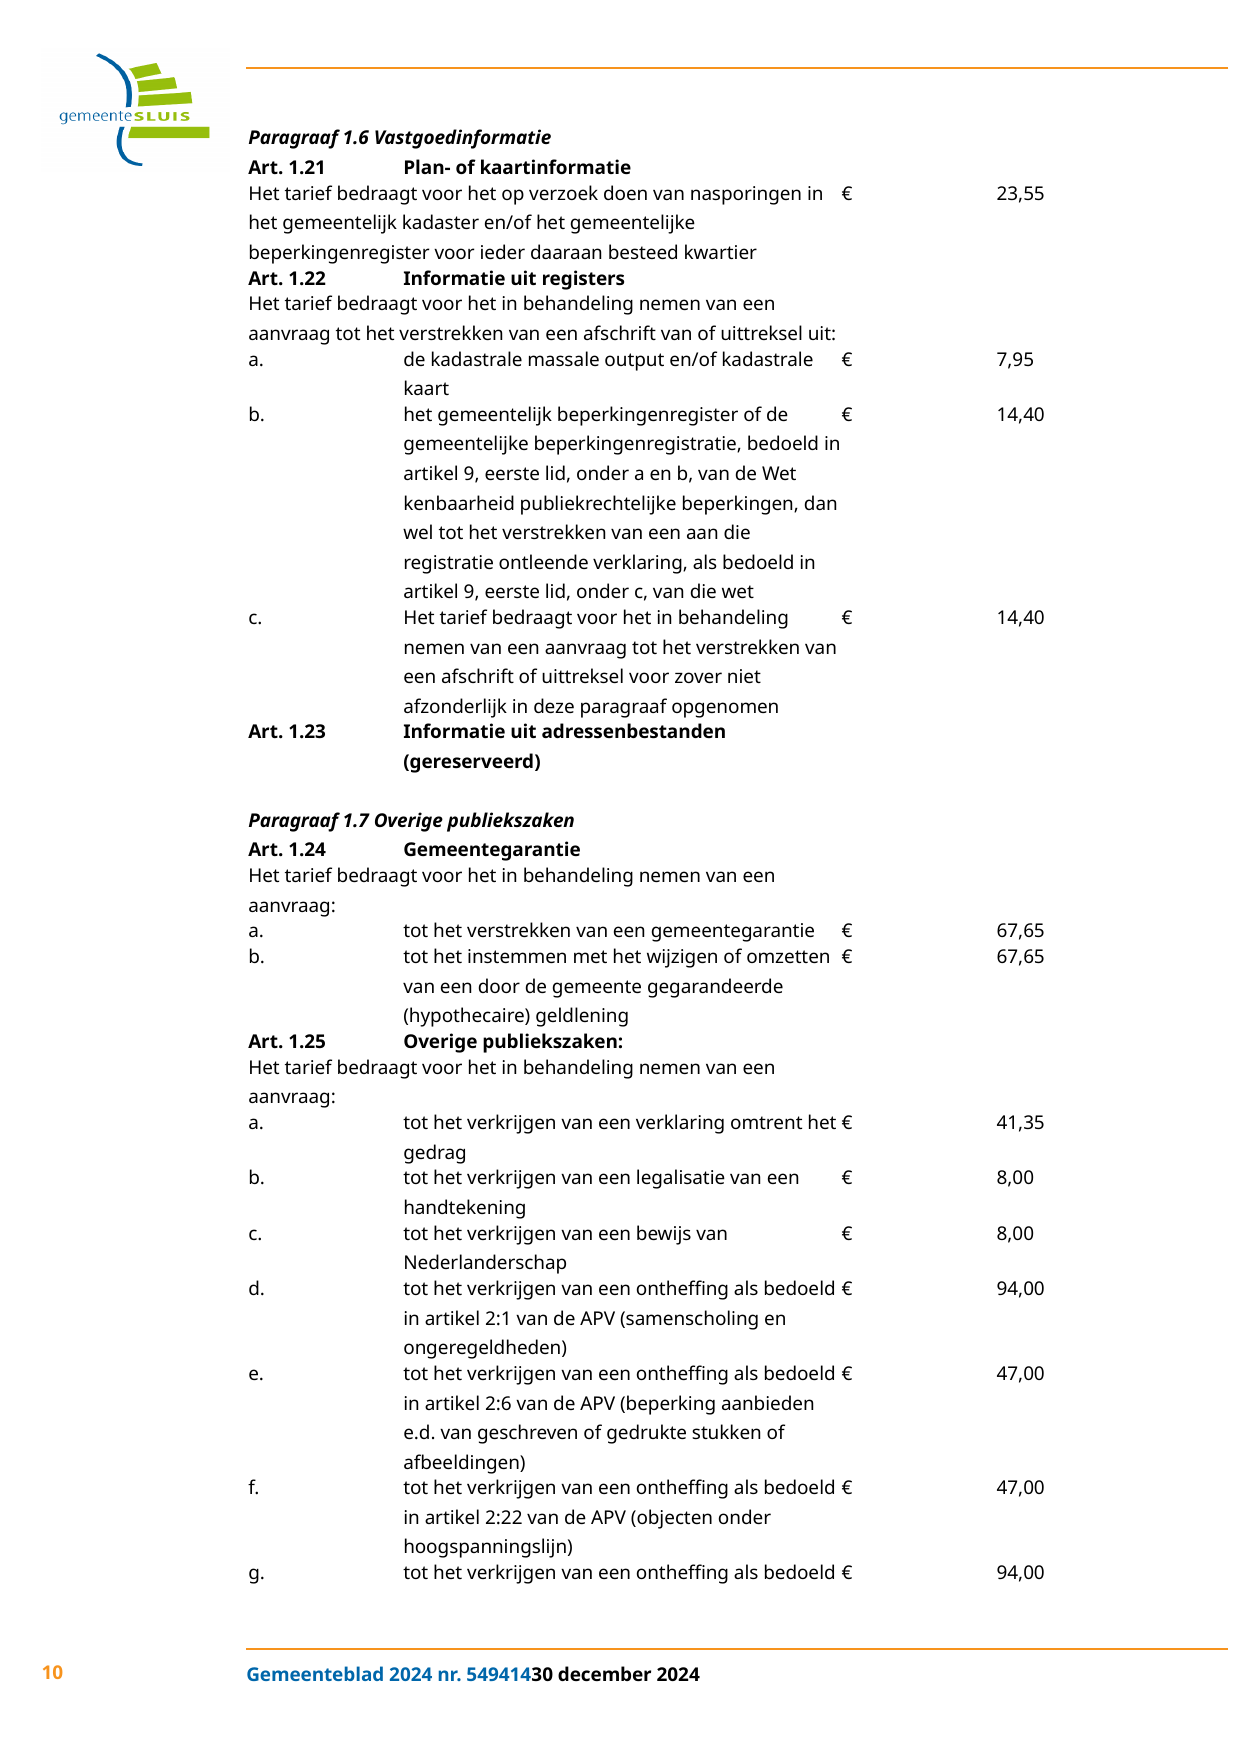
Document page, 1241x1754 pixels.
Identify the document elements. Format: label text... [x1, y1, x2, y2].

table_header Art. 1.21 [248, 154, 403, 180]
table_cell 67,65 [996, 918, 1152, 943]
table_cell tot het verkrijgen van een ontheffing als bedoeld [403, 1560, 841, 1585]
table_cell € [841, 1220, 996, 1275]
table_cell [996, 290, 1152, 346]
table_cell € [841, 1475, 996, 1559]
table_cell tot het verkrijgen van een ontheffing als bedoeld in artikel 2:1 van de APV (samenscholing en ongeregeldheden) [403, 1275, 841, 1360]
table_header Plan- of kaartinformatie [403, 154, 841, 180]
table_cell Het tarief bedraagt voor het in behandeling nemen van een aanvraag tot het verstrekken van een afschrift van of uittreksel uit: [248, 290, 841, 346]
table_cell Het tarief bedraagt voor het op verzoek doen van nasporingen in het gemeentelijk kadaster en/of het gemeentelijke beperkingenregister voor ieder daaraan besteed kwartier [248, 180, 841, 265]
table_cell Art. 1.22 [248, 265, 403, 290]
table_cell € [841, 1275, 996, 1360]
table_cell [996, 265, 1152, 290]
table_cell f. [248, 1475, 403, 1559]
table_cell tot het verkrijgen van een legalisatie van een handtekening [403, 1165, 841, 1220]
table_cell [841, 1054, 996, 1109]
table_cell a. [248, 346, 403, 401]
text Paragraaf 1.7 Overige publiekszaken [248, 807, 1152, 833]
table_cell Art. 1.23 [248, 719, 403, 774]
table_cell 47,00 [996, 1475, 1152, 1559]
table_cell Het tarief bedraagt voor het in behandeling nemen van een aanvraag tot het verstrekken van een afschrift of uittreksel voor zover niet afzonderlijk in deze paragraaf opgenomen [403, 604, 841, 719]
table_cell Informatie uit adressenbestanden (gereserveerd) [403, 719, 841, 774]
table_cell € [841, 180, 996, 265]
table_cell [996, 1028, 1152, 1054]
table_cell tot het verkrijgen van een bewijs van Nederlanderschap [403, 1220, 841, 1275]
table_header Gemeentegarantie [403, 837, 841, 862]
table_cell [841, 1028, 996, 1054]
table_cell 14,40 [996, 604, 1152, 719]
table_cell € [841, 918, 996, 943]
table_cell € [841, 346, 996, 401]
table_cell b. [248, 1165, 403, 1220]
table_header [841, 837, 996, 862]
table_cell [841, 719, 996, 774]
table_cell tot het verkrijgen van een verklaring omtrent het gedrag [403, 1109, 841, 1164]
table_cell Het tarief bedraagt voor het in behandeling nemen van een aanvraag: [248, 862, 841, 918]
table_cell € [841, 401, 996, 604]
table_cell de kadastrale massale output en/of kadastrale kaart [403, 346, 841, 401]
table_cell € [841, 1165, 996, 1220]
table_cell g. [248, 1560, 403, 1585]
table_cell a. [248, 918, 403, 943]
table_cell c. [248, 1220, 403, 1275]
table_cell tot het instemmen met het wijzigen of omzetten van een door de gemeente gegarandeerde (hypothecaire) geldlening [403, 943, 841, 1028]
table_cell 67,65 [996, 943, 1152, 1028]
table_cell 41,35 [996, 1109, 1152, 1164]
table_cell e. [248, 1360, 403, 1474]
table_cell c. [248, 604, 403, 719]
table_cell [841, 862, 996, 918]
table_cell 7,95 [996, 346, 1152, 401]
table_header [996, 837, 1152, 862]
table_cell € [841, 1560, 996, 1585]
table_cell 8,00 [996, 1220, 1152, 1275]
table_cell [996, 719, 1152, 774]
table_cell Het tarief bedraagt voor het in behandeling nemen van een aanvraag: [248, 1054, 841, 1109]
table_cell Art. 1.25 [248, 1028, 403, 1054]
table_cell tot het verkrijgen van een ontheffing als bedoeld in artikel 2:6 van de APV (beperking aanbieden e.d. van geschreven of gedrukte stukken of afbeeldingen) [403, 1360, 841, 1474]
table_cell € [841, 943, 996, 1028]
table_cell tot het verstrekken van een gemeentegarantie [403, 918, 841, 943]
table_cell tot het verkrijgen van een ontheffing als bedoeld in artikel 2:22 van de APV (objecten onder hoogspanningslijn) [403, 1475, 841, 1559]
table_cell € [841, 1360, 996, 1474]
table_cell 94,00 [996, 1560, 1152, 1585]
table_cell 23,55 [996, 180, 1152, 265]
table_cell € [841, 1109, 996, 1164]
table_cell a. [248, 1109, 403, 1164]
table_cell Overige publiekszaken: [403, 1028, 841, 1054]
table_cell [841, 265, 996, 290]
table_header [841, 154, 996, 180]
table_cell b. [248, 401, 403, 604]
table_cell d. [248, 1275, 403, 1360]
table_cell 47,00 [996, 1360, 1152, 1474]
table_cell [996, 1054, 1152, 1109]
table_cell € [841, 604, 996, 719]
text Paragraaf 1.6 Vastgoedinformatie [248, 124, 1152, 150]
table_header Art. 1.24 [248, 837, 403, 862]
table_cell 8,00 [996, 1165, 1152, 1220]
picture [41, 47, 231, 172]
table_cell Informatie uit registers [403, 265, 841, 290]
table_cell 14,40 [996, 401, 1152, 604]
table_header [996, 154, 1152, 180]
table_cell b. [248, 943, 403, 1028]
table_cell 94,00 [996, 1275, 1152, 1360]
table_cell [996, 862, 1152, 918]
table_cell [841, 290, 996, 346]
table_cell het gemeentelijk beperkingenregister of de gemeentelijke beperkingenregistratie, bedoeld in artikel 9, eerste lid, onder a en b, van de Wet kenbaarheid publiekrechtelijke beperkingen, dan wel tot het verstrekken van een aan die registratie ontleende verklaring, als bedoeld in artikel 9, eerste lid, onder c, van die wet [403, 401, 841, 604]
